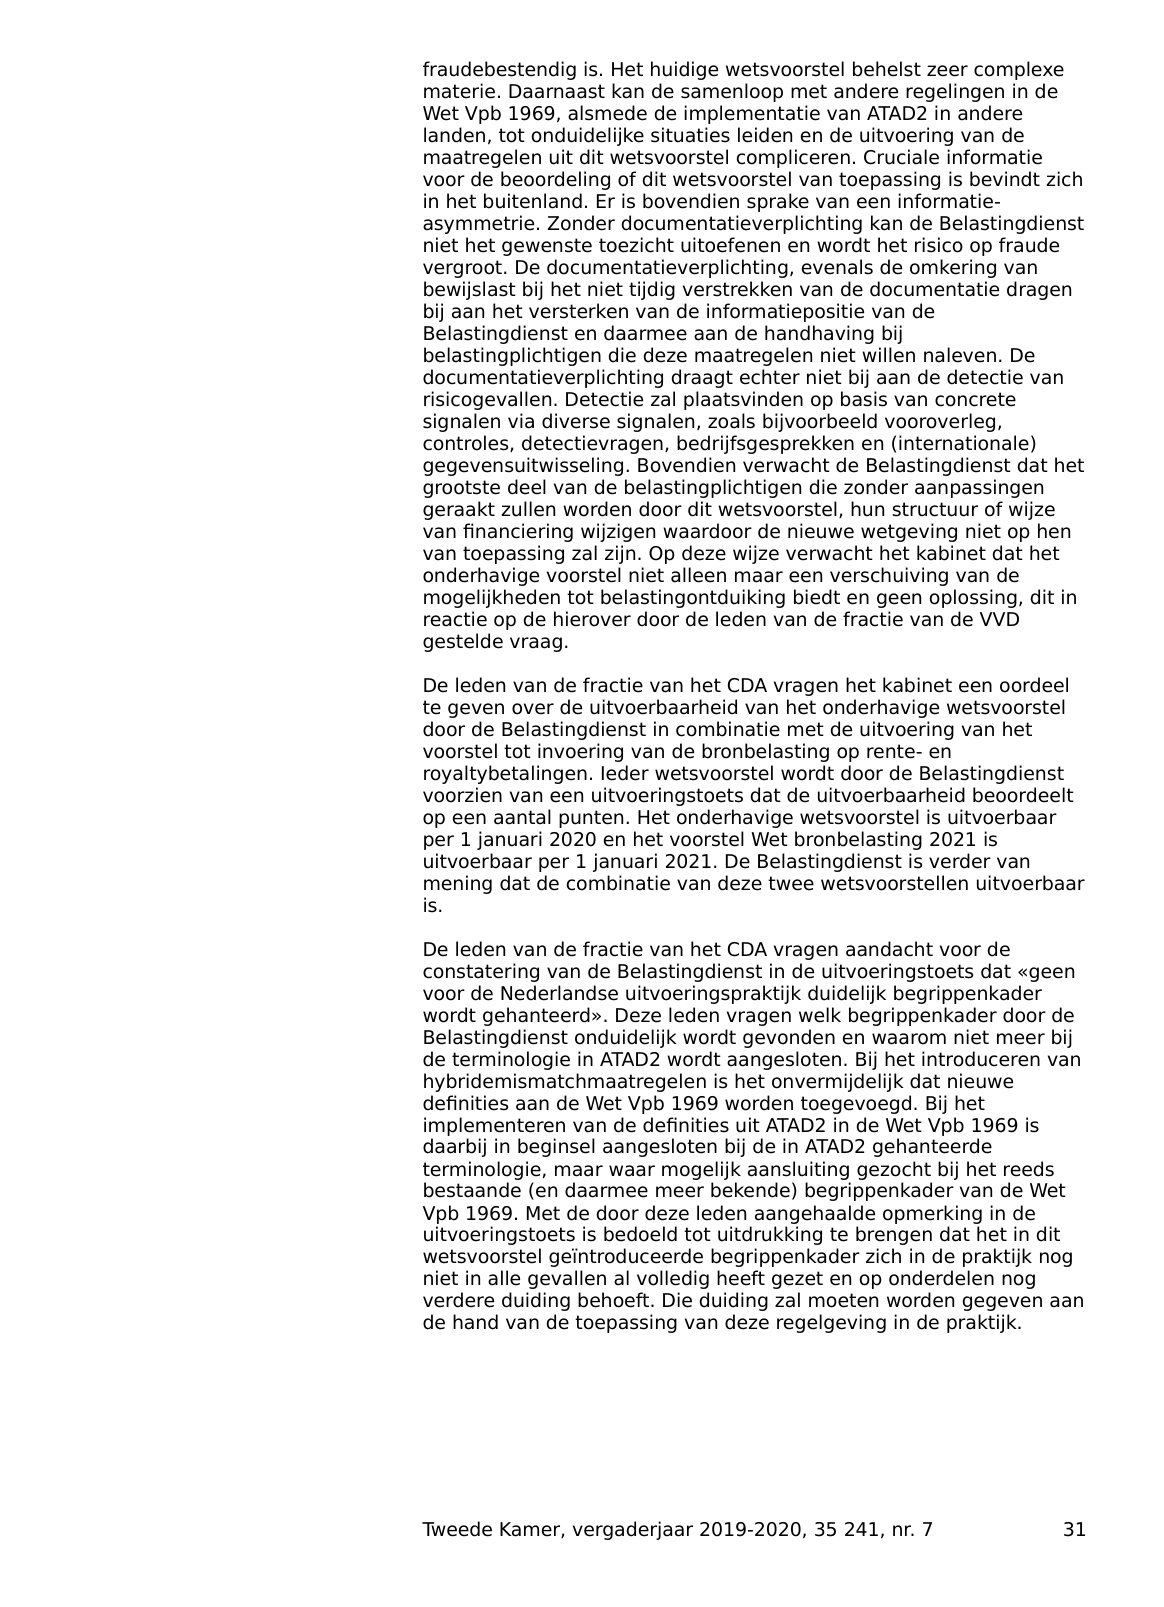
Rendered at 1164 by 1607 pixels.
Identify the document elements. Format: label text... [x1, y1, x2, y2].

text De leden van de fractie van het CDA vragen aandacht voor de constatering van de Belastingdienst in de uitvoeringstoets dat «geen voor de Nederlandse uitvoeringspraktijk duidelijk begrippenkader wordt gehanteerd». Deze leden vragen welk begrippenkader door de Belastingdienst onduidelijk wordt gevonden en waarom niet meer bij de terminologie in ATAD2 wordt aangesloten. Bij het introduceren van hybridemismatchmaatregelen is het onvermijdelijk dat nieuwe definities aan de Wet Vpb 1969 worden toegevoegd. Bij het implementeren van de definities uit ATAD2 in de Wet Vpb 1969 is daarbij in beginsel aangesloten bij de in ATAD2 gehanteerde terminologie, maar waar mogelijk aansluiting gezocht bij het reeds bestaande (en daarmee meer bekende) begrippenkader van de Wet Vpb 1969. Met de door deze leden aangehaalde opmerking in de uitvoeringstoets is bedoeld tot uitdrukking te brengen dat het in dit wetsvoorstel geïntroduceerde begrippenkader zich in de praktijk nog niet in alle gevallen al volledig heeft gezet en op onderdelen nog verdere duiding behoeft. Die duiding zal moeten worden gegeven aan de hand van de toepassing van deze regelgeving in de praktijk. [422, 939, 1087, 1334]
text De leden van de fractie van het CDA vragen het kabinet een oordeel te geven over de uitvoerbaarheid van het onderhavige wetsvoorstel door de Belastingdienst in combinatie met de uitvoering van het voorstel tot invoering van de bronbelasting op rente- en royaltybetalingen. Ieder wetsvoorstel wordt door de Belastingdienst voorzien van een uitvoeringstoets dat de uitvoerbaarheid beoordeelt op een aantal punten. Het onderhavige wetsvoorstel is uitvoerbaar per 1 januari 2020 en het voorstel Wet bronbelasting 2021 is uitvoerbaar per 1 januari 2021. De Belastingdienst is verder van mening dat de combinatie van deze twee wetsvoorstellen uitvoerbaar is. [422, 675, 1087, 916]
text fraudebestendig is. Het huidige wetsvoorstel behelst zeer complexe materie. Daarnaast kan de samenloop met andere regelingen in de Wet Vpb 1969, alsmede de implementatie van ATAD2 in andere landen, tot onduidelijke situaties leiden en de uitvoering van de maatregelen uit dit wetsvoorstel compliceren. Cruciale informatie voor de beoordeling of dit wetsvoorstel van toepassing is bevindt zich in het buitenland. Er is bovendien sprake van een informatie-asymmetrie. Zonder documentatieverplichting kan de Belastingdienst niet het gewenste toezicht uitoefenen en wordt het risico op fraude vergroot. De documentatieverplichting, evenals de omkering van bewijslast bij het niet tijdig verstrekken van de documentatie dragen bij aan het versterken van de informatiepositie van de Belastingdienst en daarmee aan de handhaving bij belastingplichtigen die deze maatregelen niet willen naleven. De documentatieverplichting draagt echter niet bij aan de detectie van risicogevallen. Detectie zal plaatsvinden op basis van concrete signalen via diverse signalen, zoals bijvoorbeeld vooroverleg, controles, detectievragen, bedrijfsgesprekken en (internationale) gegevensuitwisseling. Bovendien verwacht de Belastingdienst dat het grootste deel van de belastingplichtigen die zonder aanpassingen geraakt zullen worden door dit wetsvoorstel, hun structuur of wijze van financiering wijzigen waardoor de nieuwe wetgeving niet op hen van toepassing zal zijn. Op deze wijze verwacht het kabinet dat het onderhavige voorstel niet alleen maar een verschuiving van de mogelijkheden tot belastingontduiking biedt en geen oplossing, dit in reactie op de hierover door de leden van de fractie van de VVD gestelde vraag. [422, 59, 1087, 652]
